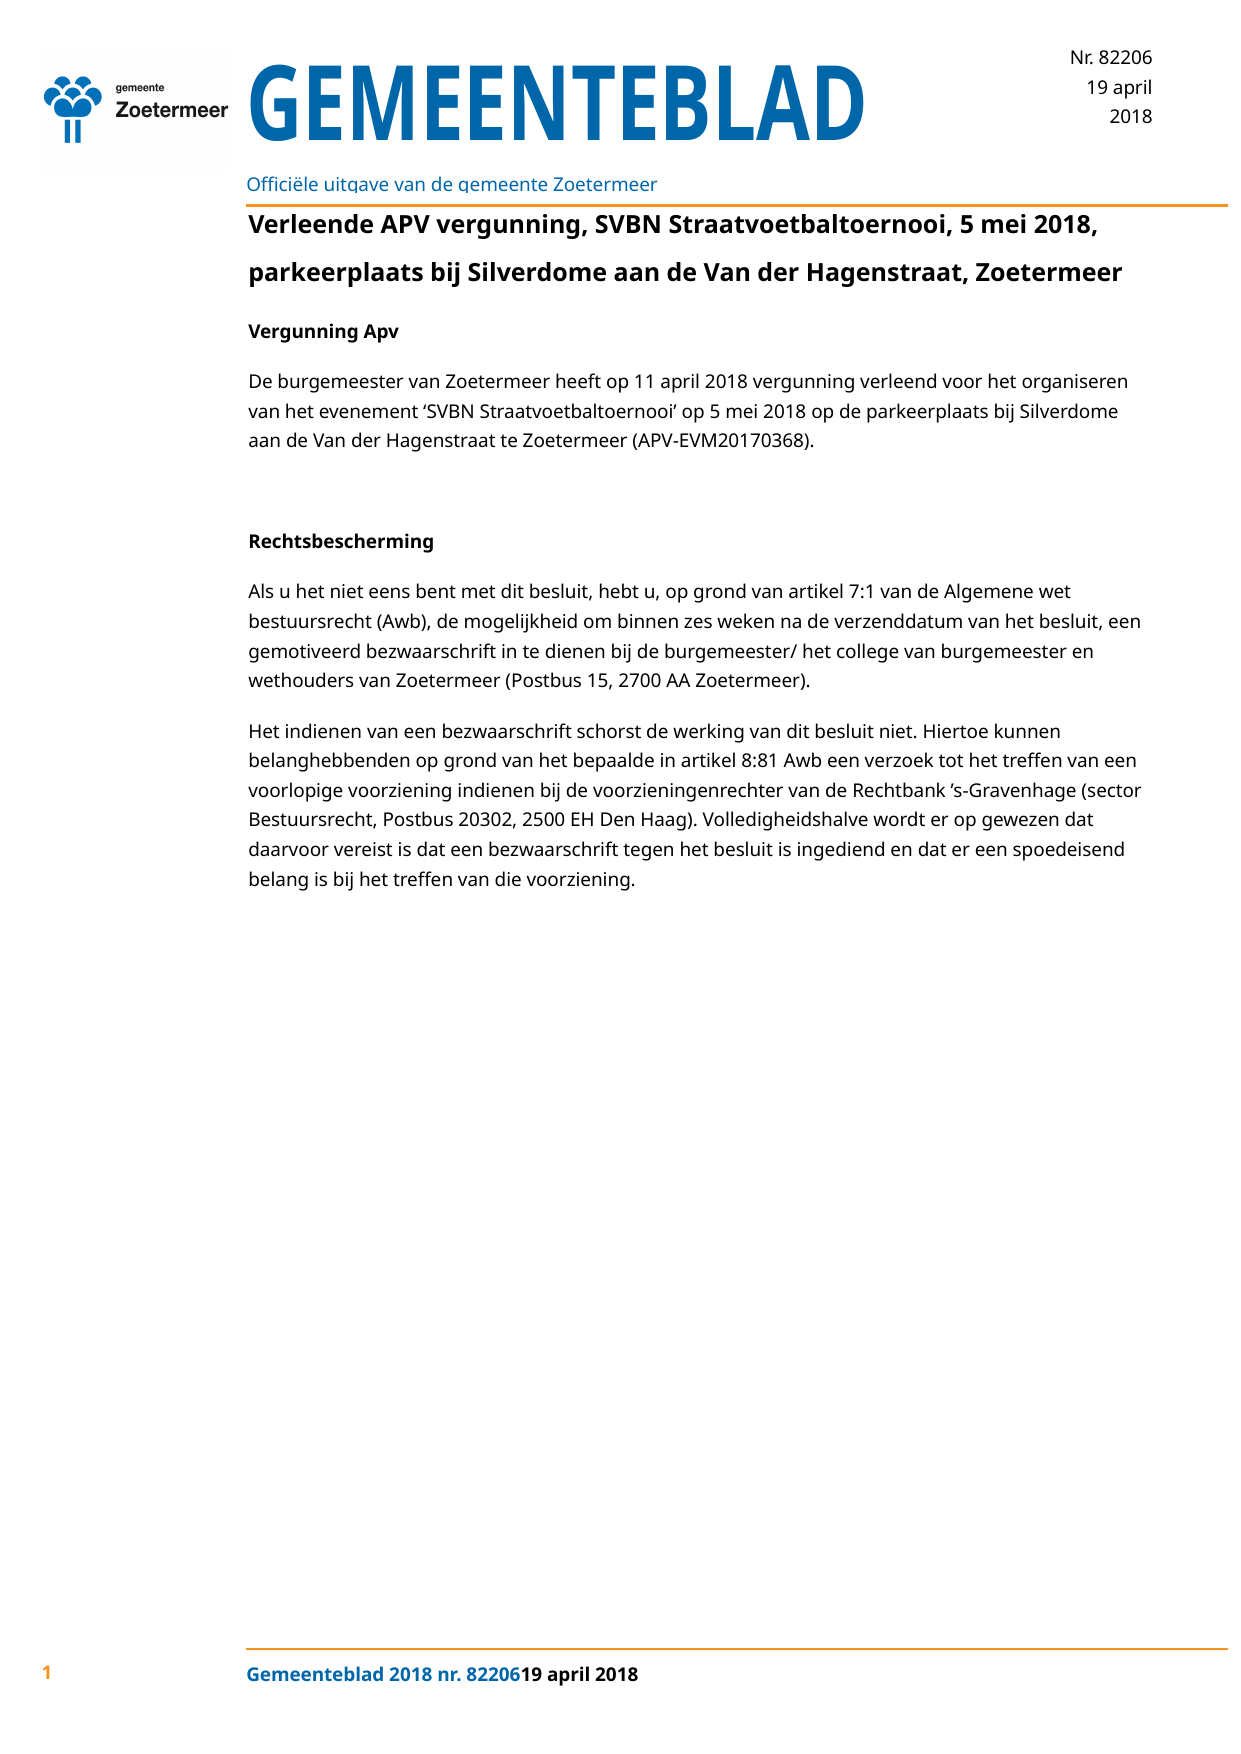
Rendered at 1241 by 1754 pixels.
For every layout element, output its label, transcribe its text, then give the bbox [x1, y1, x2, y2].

picture [41, 47, 231, 172]
text De burgemeester van Zoetermeer heeft op 11 april 2018 vergunning verleend voor het organiseren van het evenement ‘SVBN Straatvoetbaltoernooi’ op 5 mei 2018 op de parkeerplaats bij Silverdome aan de Van der Hagenstraat te Zoetermeer (APV-EVM20170368). [248, 368, 1152, 453]
text Het indienen van een bezwaarschrift schorst de werking van dit besluit niet. Hiertoe kunnen belanghebbenden op grond van het bepaalde in artikel 8:81 Awb een verzoek tot het treffen van een voorlopige voorziening indienen bij de voorzieningenrechter van de Rechtbank ’s-Gravenhage (sector Bestuursrecht, Postbus 20302, 2500 EH Den Haag). Volledigheidshalve wordt er op gewezen dat daarvoor vereist is dat een bezwaarschrift tegen het besluit is ingediend en dat er een spoedeisend belang is bij het treffen van die voorziening. [248, 718, 1152, 892]
text Vergunning Apv [248, 318, 1152, 344]
text Als u het niet eens bent met dit besluit, hebt u, op grond van artikel 7:1 van de Algemene wet bestuursrecht (Awb), de mogelijkheid om binnen zes weken na de verzenddatum van het besluit, een gemotiveerd bezwaarschrift in te dienen bij de burgemeester/ het college van burgemeester en wethouders van Zoetermeer (Postbus 15, 2700 AA Zoetermeer). [248, 579, 1152, 693]
text Rechtsbescherming [248, 528, 1152, 554]
text Verleende APV vergunning, SVBN Straatvoetbaltoernooi, 5 mei 2018, parkeerplaats bij Silverdome aan de Van der Hagenstraat, Zoetermeer [248, 207, 1152, 288]
